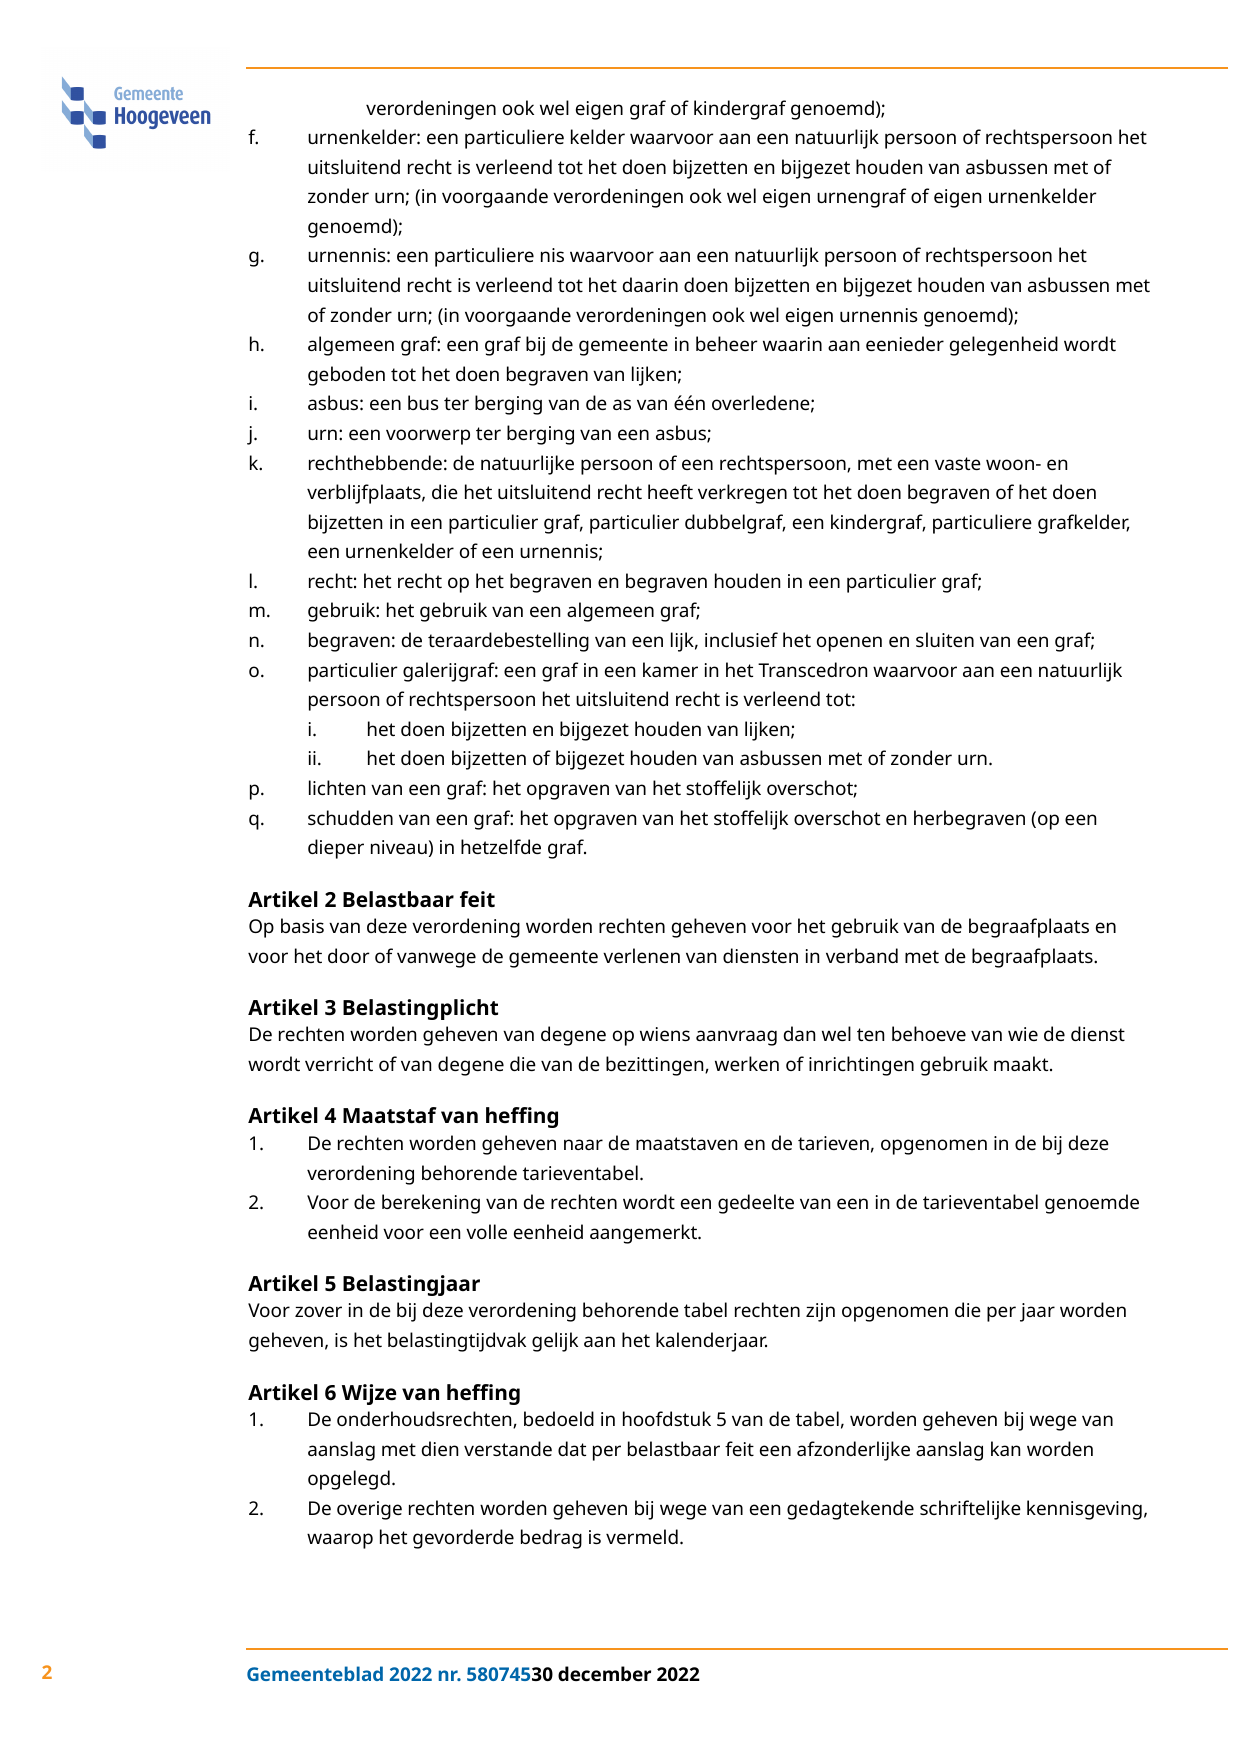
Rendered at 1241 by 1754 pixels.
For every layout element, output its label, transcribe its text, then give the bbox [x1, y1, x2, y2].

list het doen bijzetten en bijgezet houden van lijken; [307, 716, 1152, 742]
text Voor zover in de bij deze verordening behorende tabel rechten zijn opgenomen die per jaar worden geheven, is het belastingtijdvak gelijk aan het kalenderjaar. [248, 1298, 1152, 1353]
list gebruik: het gebruik van een algemeen graf; [248, 598, 1152, 623]
list rechthebbende: de natuurlijke persoon of een rechtspersoon, met een vaste woon- en verblijfplaats, die het uitsluitend recht heeft verkregen tot het doen begraven of het doen bijzetten in een particulier graf, particulier dubbelgraf, een kindergraf, particuliere grafkelder, een urnenkelder of een urnennis; [248, 450, 1152, 564]
list begraven: de teraardebestelling van een lijk, inclusief het openen en sluiten van een graf; [248, 627, 1152, 653]
list urnenkelder: een particuliere kelder waarvoor aan een natuurlijk persoon of rechtspersoon het uitsluitend recht is verleend tot het doen bijzetten en bijgezet houden van asbussen met of zonder urn; (in voorgaande verordeningen ook wel eigen urnengraf of eigen urnenkelder genoemd); [248, 124, 1152, 239]
list De onderhoudsrechten, bedoeld in hoofdstuk 5 van de tabel, worden geheven bij wege van aanslag met dien verstande dat per belastbaar feit een afzonderlijke aanslag kan worden opgelegd. [248, 1406, 1152, 1491]
text Artikel 2 Belastbaar feit [248, 885, 1152, 913]
list urn: een voorwerp ter berging van een asbus; [248, 420, 1152, 446]
text Artikel 6 Wijze van heffing [248, 1378, 1152, 1406]
text Op basis van deze verordening worden rechten geheven voor het gebruik van de begraafplaats en voor het door of vanwege de gemeente verlenen van diensten in verband met de begraafplaats. [248, 913, 1152, 968]
list asbus: een bus ter berging van de as van één overledene; [248, 391, 1152, 416]
list De rechten worden geheven naar de maatstaven en de tarieven, opgenomen in de bij deze verordening behorende tarieventabel. [248, 1130, 1152, 1185]
list schudden van een graf: het opgraven van het stoffelijk overschot en herbegraven (op een dieper niveau) in hetzelfde graf. [248, 805, 1152, 860]
list verordeningen ook wel eigen graf of kindergraf genoemd); [307, 95, 1152, 121]
text Artikel 4 Maatstaf van heffing [248, 1102, 1152, 1130]
list lichten van een graf: het opgraven van het stoffelijk overschot; [248, 775, 1152, 801]
picture [41, 47, 231, 172]
text Artikel 3 Belastingplicht [248, 993, 1152, 1022]
list De overige rechten worden geheven bij wege van een gedagtekende schriftelijke kennisgeving, waarop het gevorderde bedrag is vermeld. [248, 1495, 1152, 1550]
list recht: het recht op het begraven en begraven houden in een particulier graf; [248, 568, 1152, 594]
text Artikel 5 Belastingjaar [248, 1269, 1152, 1298]
list urnennis: een particuliere nis waarvoor aan een natuurlijk persoon of rechtspersoon het uitsluitend recht is verleend tot het daarin doen bijzetten en bijgezet houden van asbussen met of zonder urn; (in voorgaande verordeningen ook wel eigen urnennis genoemd); [248, 243, 1152, 328]
list het doen bijzetten of bijgezet houden van asbussen met of zonder urn. [307, 746, 1152, 771]
list Voor de berekening van de rechten wordt een gedeelte van een in de tarieventabel genoemde eenheid voor een volle eenheid aangemerkt. [248, 1189, 1152, 1244]
list algemeen graf: een graf bij de gemeente in beheer waarin aan eenieder gelegenheid wordt geboden tot het doen begraven van lijken; [248, 331, 1152, 387]
list particulier galerijgraf: een graf in een kamer in het Transcedron waarvoor aan een natuurlijk persoon of rechtspersoon het uitsluitend recht is verleend tot: [248, 657, 1152, 712]
text De rechten worden geheven van degene op wiens aanvraag dan wel ten behoeve van wie de dienst wordt verricht of van degene die van de bezittingen, werken of inrichtingen gebruik maakt. [248, 1022, 1152, 1077]
